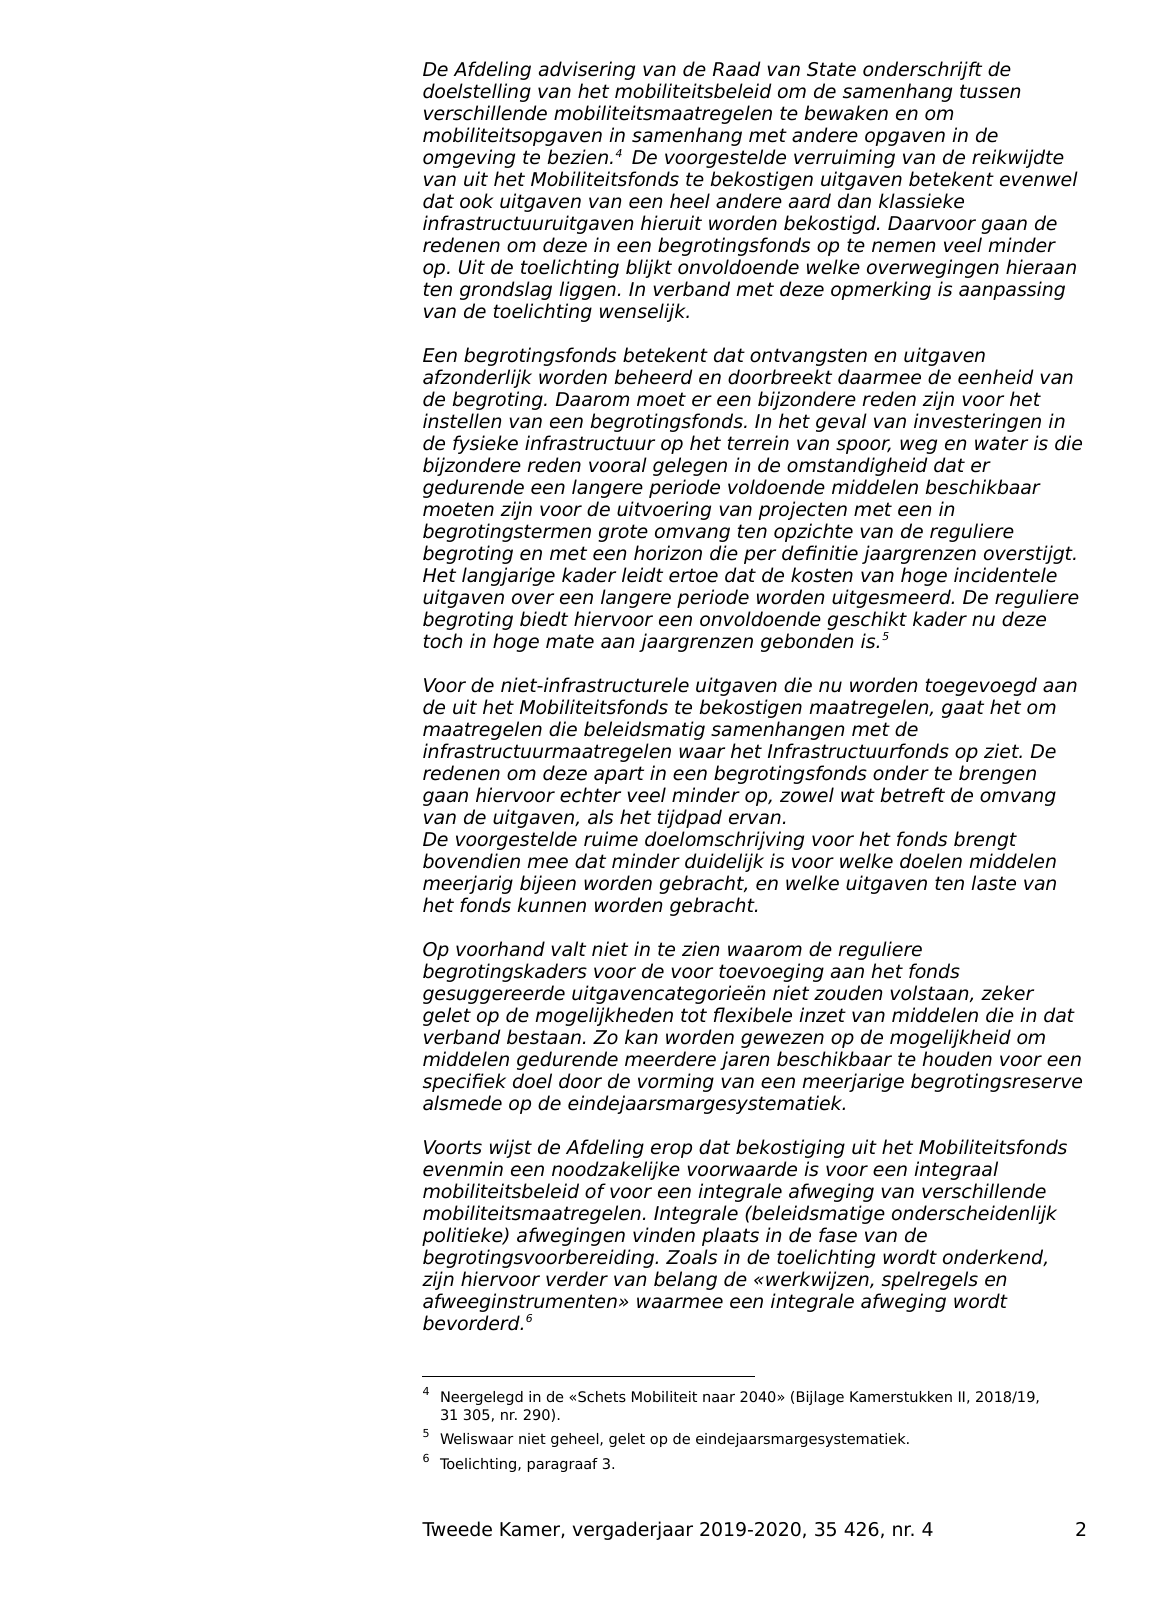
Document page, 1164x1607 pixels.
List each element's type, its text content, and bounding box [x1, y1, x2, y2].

text Voor de niet-infrastructurele uitgaven die nu worden toegevoegd aan de uit het Mobiliteitsfonds te bekostigen maatregelen, gaat het om maatregelen die beleidsmatig samenhangen met de infrastructuurmaatregelen waar het Infrastructuurfonds op ziet. De redenen om deze apart in een begrotingsfonds onder te brengen gaan hiervoor echter veel minder op, zowel wat betreft de omvang van de uitgaven, als het tijdpad ervan. [422, 675, 1087, 829]
text Op voorhand valt niet in te zien waarom de reguliere begrotingskaders voor de voor toevoeging aan het fonds gesuggereerde uitgavencategorieën niet zouden volstaan, zeker gelet op de mogelijkheden tot flexibele inzet van middelen die in dat verband bestaan. Zo kan worden gewezen op de mogelijkheid om middelen gedurende meerdere jaren beschikbaar te houden voor een specifiek doel door de vorming van een meerjarige begrotingsreserve alsmede op de eindejaarsmargesystematiek. [422, 939, 1087, 1115]
text De Afdeling advisering van de Raad van State onderschrijft de doelstelling van het mobiliteitsbeleid om de samenhang tussen verschillende mobiliteitsmaatregelen te bewaken en om mobiliteitsopgaven in samenhang met andere opgaven in de omgeving te bezien. De voorgestelde verruiming van de reikwijdte van uit het Mobiliteitsfonds te bekostigen uitgaven betekent evenwel dat ook uitgaven van een heel andere aard dan klassieke infrastructuuruitgaven hieruit worden bekostigd. Daarvoor gaan de redenen om deze in een begrotingsfonds op te nemen veel minder op. Uit de toelichting blijkt onvoldoende welke overwegingen hieraan ten grondslag liggen. In verband met deze opmerking is aanpassing van de toelichting wenselijk. [422, 59, 1087, 323]
text Voorts wijst de Afdeling erop dat bekostiging uit het Mobiliteitsfonds evenmin een noodzakelijke voorwaarde is voor een integraal mobiliteitsbeleid of voor een integrale afweging van verschillende mobiliteitsmaatregelen. Integrale (beleidsmatige onderscheidenlijk politieke) afwegingen vinden plaats in de fase van de begrotingsvoorbereiding. Zoals in de toelichting wordt onderkend, zijn hiervoor verder van belang de «werkwijzen, spelregels en afweeginstrumenten» waarmee een integrale afweging wordt bevorderd. [422, 1137, 1087, 1335]
text Toelichting, paragraaf 3. [422, 1452, 1087, 1474]
text Weliswaar niet geheel, gelet op de eindejaarsmargesystematiek. [422, 1427, 1087, 1449]
text De voorgestelde ruime doelomschrijving voor het fonds brengt bovendien mee dat minder duidelijk is voor welke doelen middelen meerjarig bijeen worden gebracht, en welke uitgaven ten laste van het fonds kunnen worden gebracht. [422, 829, 1087, 917]
text Neergelegd in de «Schets Mobiliteit naar 2040» (Bijlage Kamerstukken II, 2018/19, 31 305, nr. 290). [422, 1385, 1087, 1424]
text Een begrotingsfonds betekent dat ontvangsten en uitgaven afzonderlijk worden beheerd en doorbreekt daarmee de eenheid van de begroting. Daarom moet er een bijzondere reden zijn voor het instellen van een begrotingsfonds. In het geval van investeringen in de fysieke infrastructuur op het terrein van spoor, weg en water is die bijzondere reden vooral gelegen in de omstandigheid dat er gedurende een langere periode voldoende middelen beschikbaar moeten zijn voor de uitvoering van projecten met een in begrotingstermen grote omvang ten opzichte van de reguliere begroting en met een horizon die per definitie jaargrenzen overstijgt. Het langjarige kader leidt ertoe dat de kosten van hoge incidentele uitgaven over een langere periode worden uitgesmeerd. De reguliere begroting biedt hiervoor een onvoldoende geschikt kader nu deze toch in hoge mate aan jaargrenzen gebonden is. [422, 345, 1087, 653]
